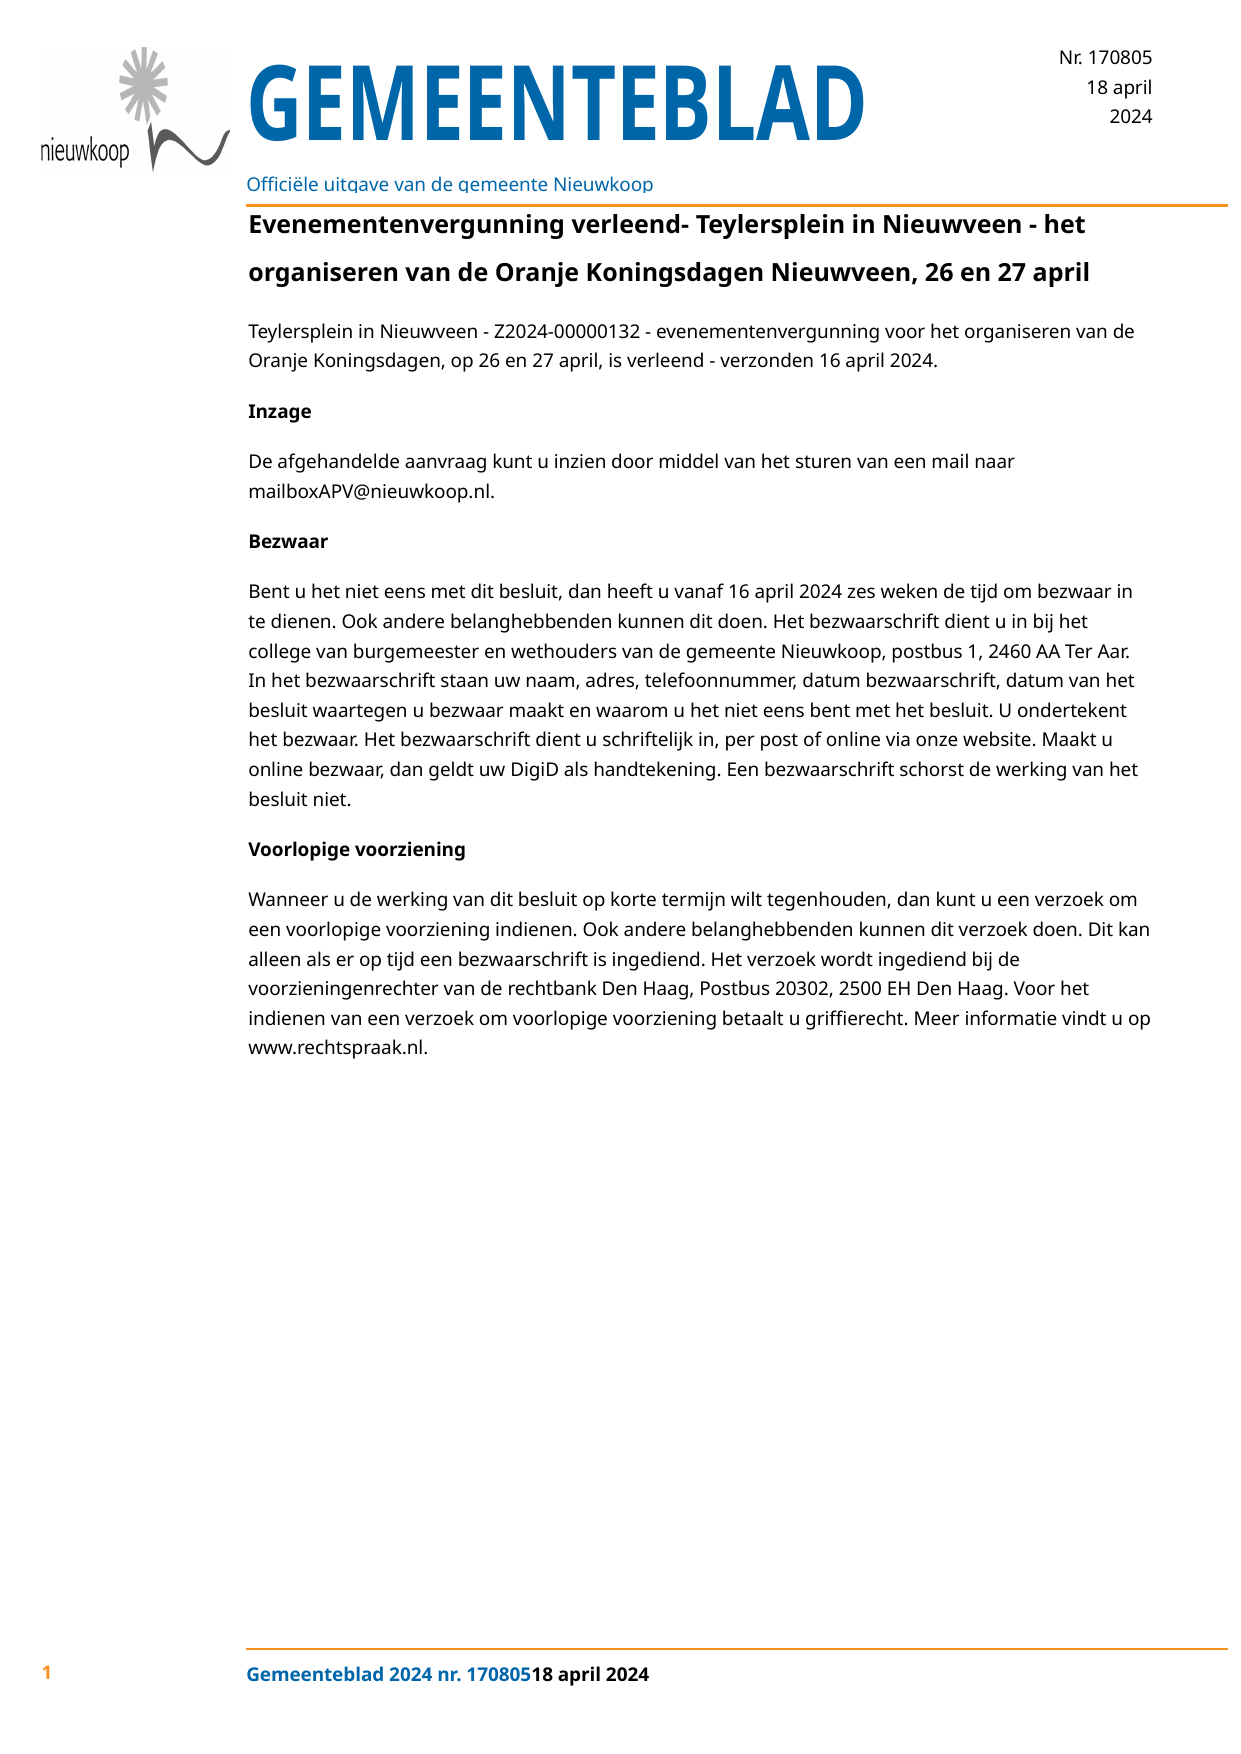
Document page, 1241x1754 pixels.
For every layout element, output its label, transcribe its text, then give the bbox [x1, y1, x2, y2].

text Inzage [248, 398, 1152, 424]
text De afgehandelde aanvraag kunt u inzien door middel van het sturen van een mail naar mailboxAPV@nieuwkoop.nl. [248, 448, 1152, 504]
text Bent u het niet eens met dit besluit, dan heeft u vanaf 16 april 2024 zes weken de tijd om bezwaar in te dienen. Ook andere belanghebbenden kunnen dit doen. Het bezwaarschrift dient u in bij het college van burgemeester en wethouders van de gemeente Nieuwkoop, postbus 1, 2460 AA Ter Aar. In het bezwaarschrift staan uw naam, adres, telefoonnummer, datum bezwaarschrift, datum van het besluit waartegen u bezwaar maakt en waarom u het niet eens bent met het besluit. U ondertekent het bezwaar. Het bezwaarschrift dient u schriftelijk in, per post of online via onze website. Maakt u online bezwaar, dan geldt uw DigiD als handtekening. Een bezwaarschrift schorst de werking van het besluit niet. [248, 579, 1152, 812]
picture [41, 47, 231, 172]
text Bezwaar [248, 528, 1152, 554]
text Wanneer u de werking van dit besluit op korte termijn wilt tegenhouden, dan kunt u een verzoek om een voorlopige voorziening indienen. Ook andere belanghebbenden kunnen dit verzoek doen. Dit kan alleen als er op tijd een bezwaarschrift is ingediend. Het verzoek wordt ingediend bij de voorzieningenrechter van de rechtbank Den Haag, Postbus 20302, 2500 EH Den Haag. Voor het indienen van een verzoek om voorlopige voorziening betaalt u griffierecht. Meer informatie vindt u op www.rechtspraak.nl. [248, 887, 1152, 1060]
text Teylersplein in Nieuwveen - Z2024-00000132 - evenementenvergunning voor het organiseren van de Oranje Koningsdagen, op 26 en 27 april, is verleend - verzonden 16 april 2024. [248, 318, 1152, 373]
text Voorlopige voorziening [248, 836, 1152, 862]
text Evenementenvergunning verleend- Teylersplein in Nieuwveen - het organiseren van de Oranje Koningsdagen Nieuwveen, 26 en 27 april [248, 207, 1152, 288]
